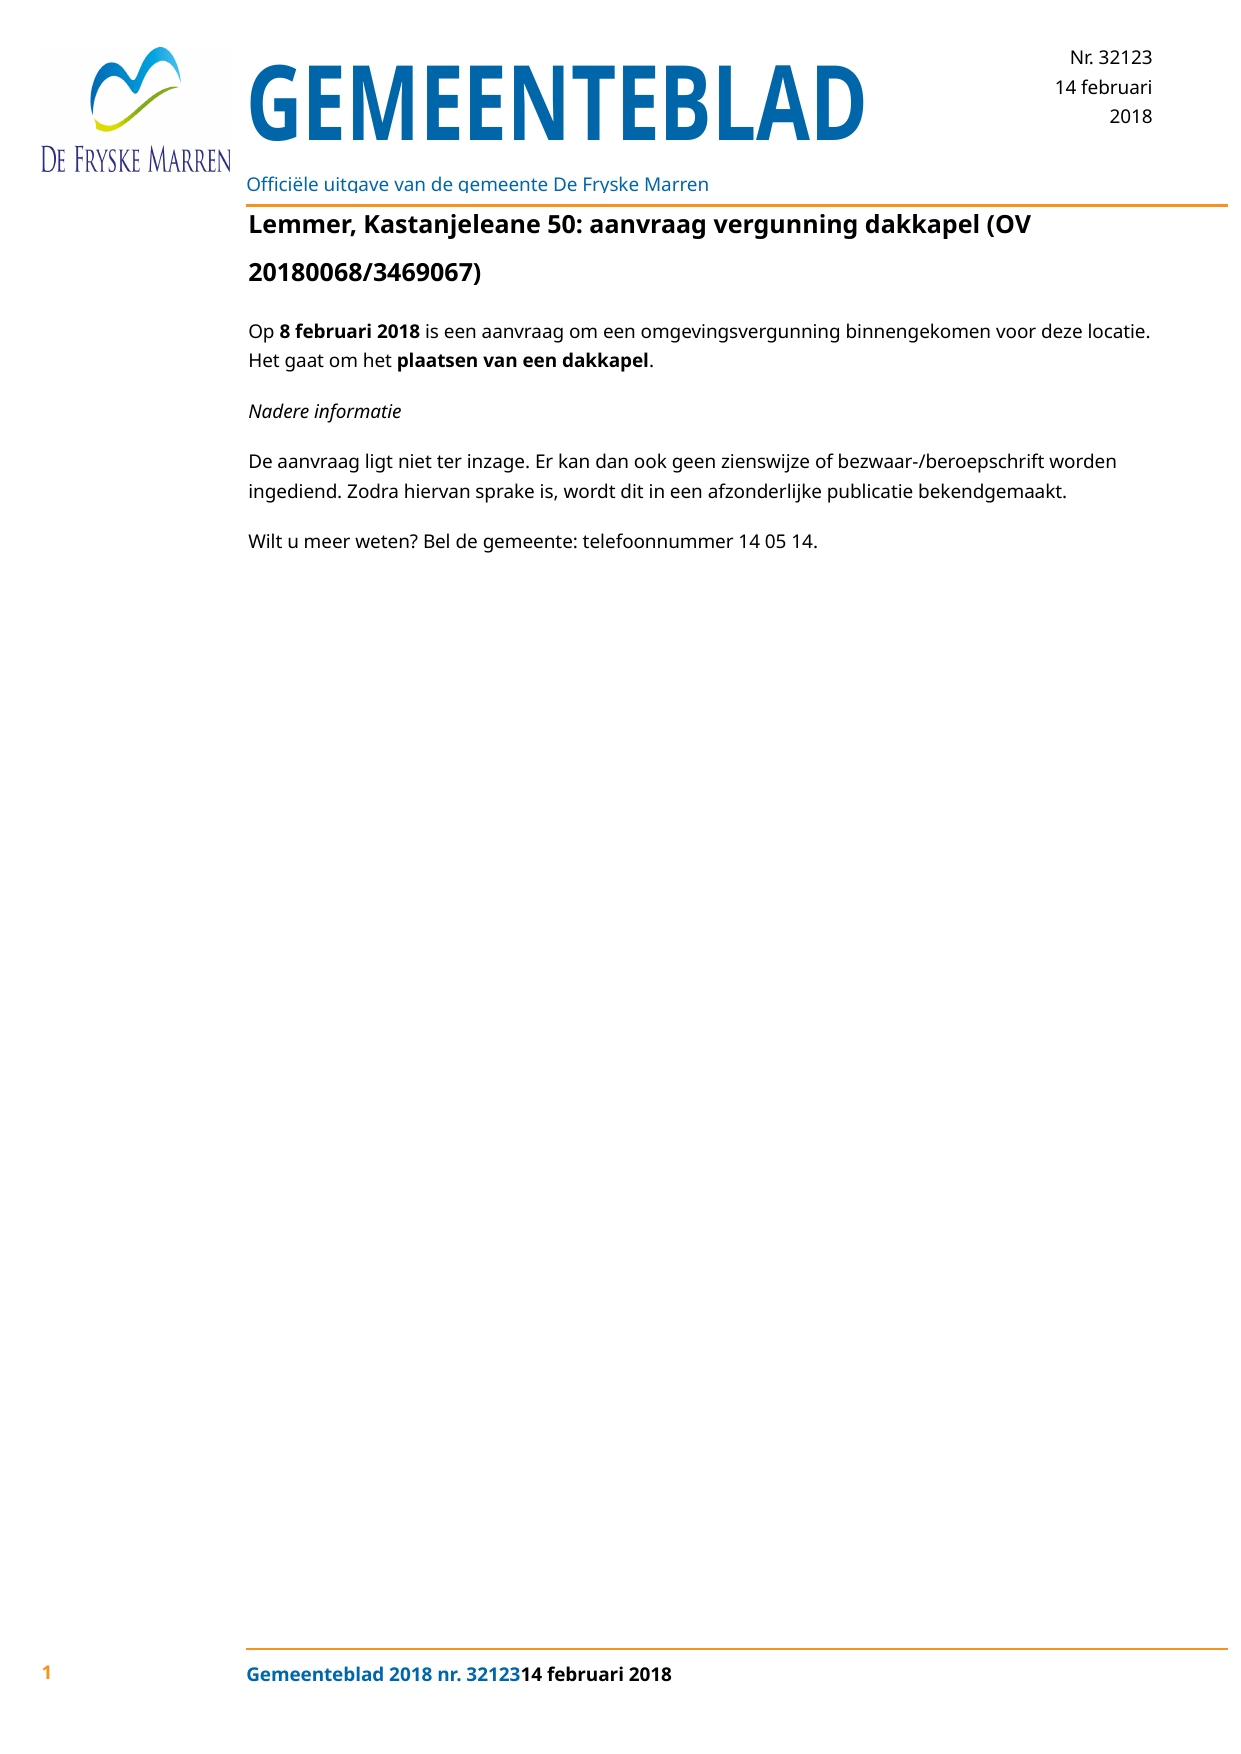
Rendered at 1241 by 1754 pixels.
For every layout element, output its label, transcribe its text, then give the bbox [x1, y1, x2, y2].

text De aanvraag ligt niet ter inzage. Er kan dan ook geen zienswijze of bezwaar-/beroepschrift worden ingediend. Zodra hiervan sprake is, wordt dit in een afzonderlijke publicatie bekendgemaakt. [248, 448, 1152, 504]
text Op 8 februari 2018 is een aanvraag om een omgevingsvergunning binnengekomen voor deze locatie. Het gaat om het plaatsen van een dakkapel. [248, 318, 1152, 373]
text Wilt u meer weten? Bel de gemeente: telefoonnummer 14 05 14. [248, 528, 1152, 554]
text Lemmer, Kastanjeleane 50: aanvraag vergunning dakkapel (OV 20180068/3469067) [248, 207, 1152, 288]
text Nadere informatie [248, 398, 1152, 424]
picture [41, 47, 231, 172]
